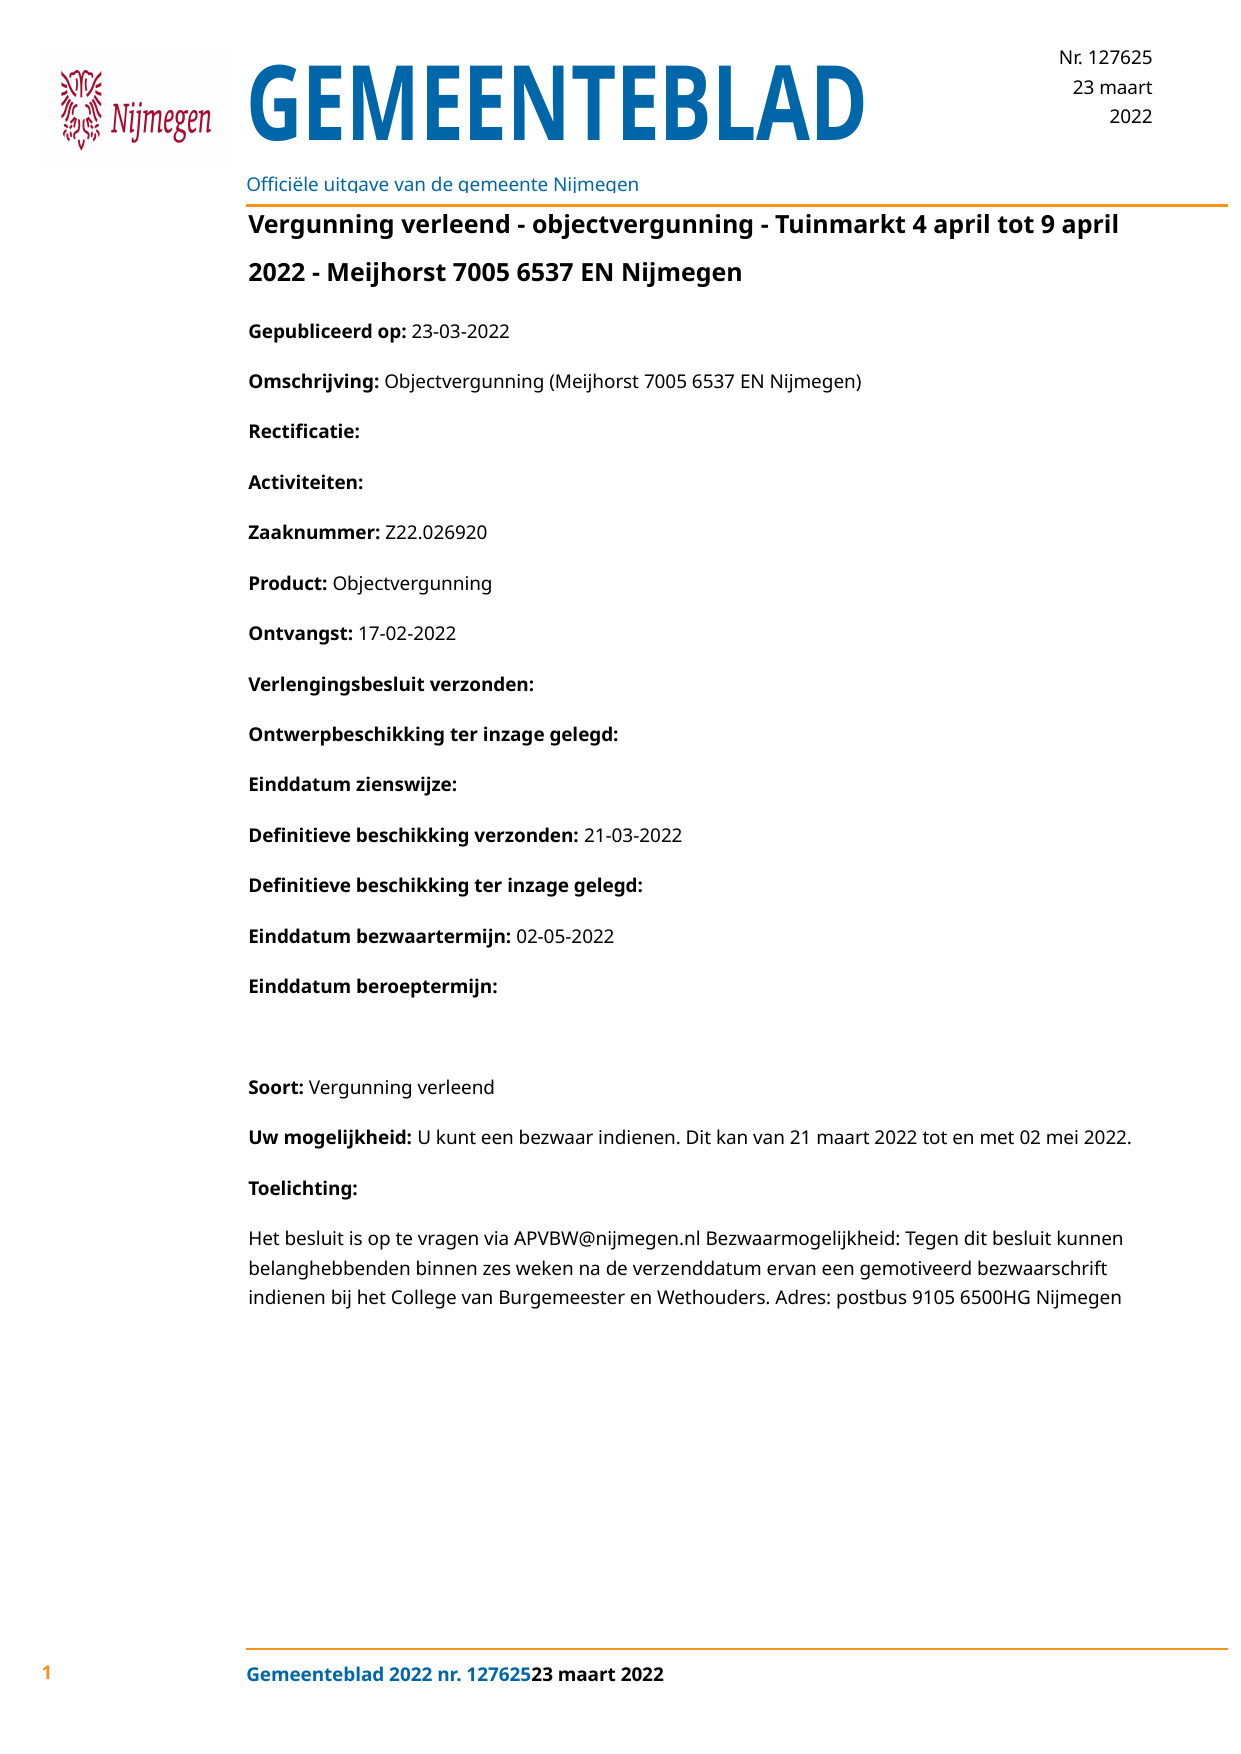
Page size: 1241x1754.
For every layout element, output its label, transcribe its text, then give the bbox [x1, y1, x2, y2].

text Definitieve beschikking verzonden: 21-03-2022 [248, 822, 1152, 848]
text Ontvangst: 17-02-2022 [248, 620, 1152, 646]
text Toelichting: [248, 1175, 1152, 1201]
text Rectificatie: [248, 419, 1152, 444]
text Einddatum beroeptermijn: [248, 973, 1152, 999]
text Definitieve beschikking ter inzage gelegd: [248, 872, 1152, 898]
text Product: Objectvergunning [248, 570, 1152, 596]
text Einddatum bezwaartermijn: 02-05-2022 [248, 923, 1152, 949]
text Vergunning verleend - objectvergunning - Tuinmarkt 4 april tot 9 april 2022 - Meijhorst 7005 6537 EN Nijmegen [248, 207, 1152, 288]
text Zaaknummer: Z22.026920 [248, 519, 1152, 545]
text Soort: Vergunning verleend [248, 1074, 1152, 1100]
text Activiteiten: [248, 469, 1152, 495]
text Gepubliceerd op: 23-03-2022 [248, 318, 1152, 344]
text Ontwerpbeschikking ter inzage gelegd: [248, 721, 1152, 747]
picture [41, 47, 231, 172]
text Uw mogelijkheid: U kunt een bezwaar indienen. Dit kan van 21 maart 2022 tot en met 02 mei 2022. [248, 1124, 1152, 1150]
text Einddatum zienswijze: [248, 772, 1152, 797]
text Verlengingsbesluit verzonden: [248, 671, 1152, 697]
text Omschrijving: Objectvergunning (Meijhorst 7005 6537 EN Nijmegen) [248, 368, 1152, 394]
text Het besluit is op te vragen via APVBW@nijmegen.nl Bezwaarmogelijkheid: Tegen dit besluit kunnen belanghebbenden binnen zes weken na de verzenddatum ervan een gemotiveerd bezwaarschrift indienen bij het College van Burgemeester en Wethouders. Adres: postbus 9105 6500HG Nijmegen [248, 1225, 1152, 1310]
